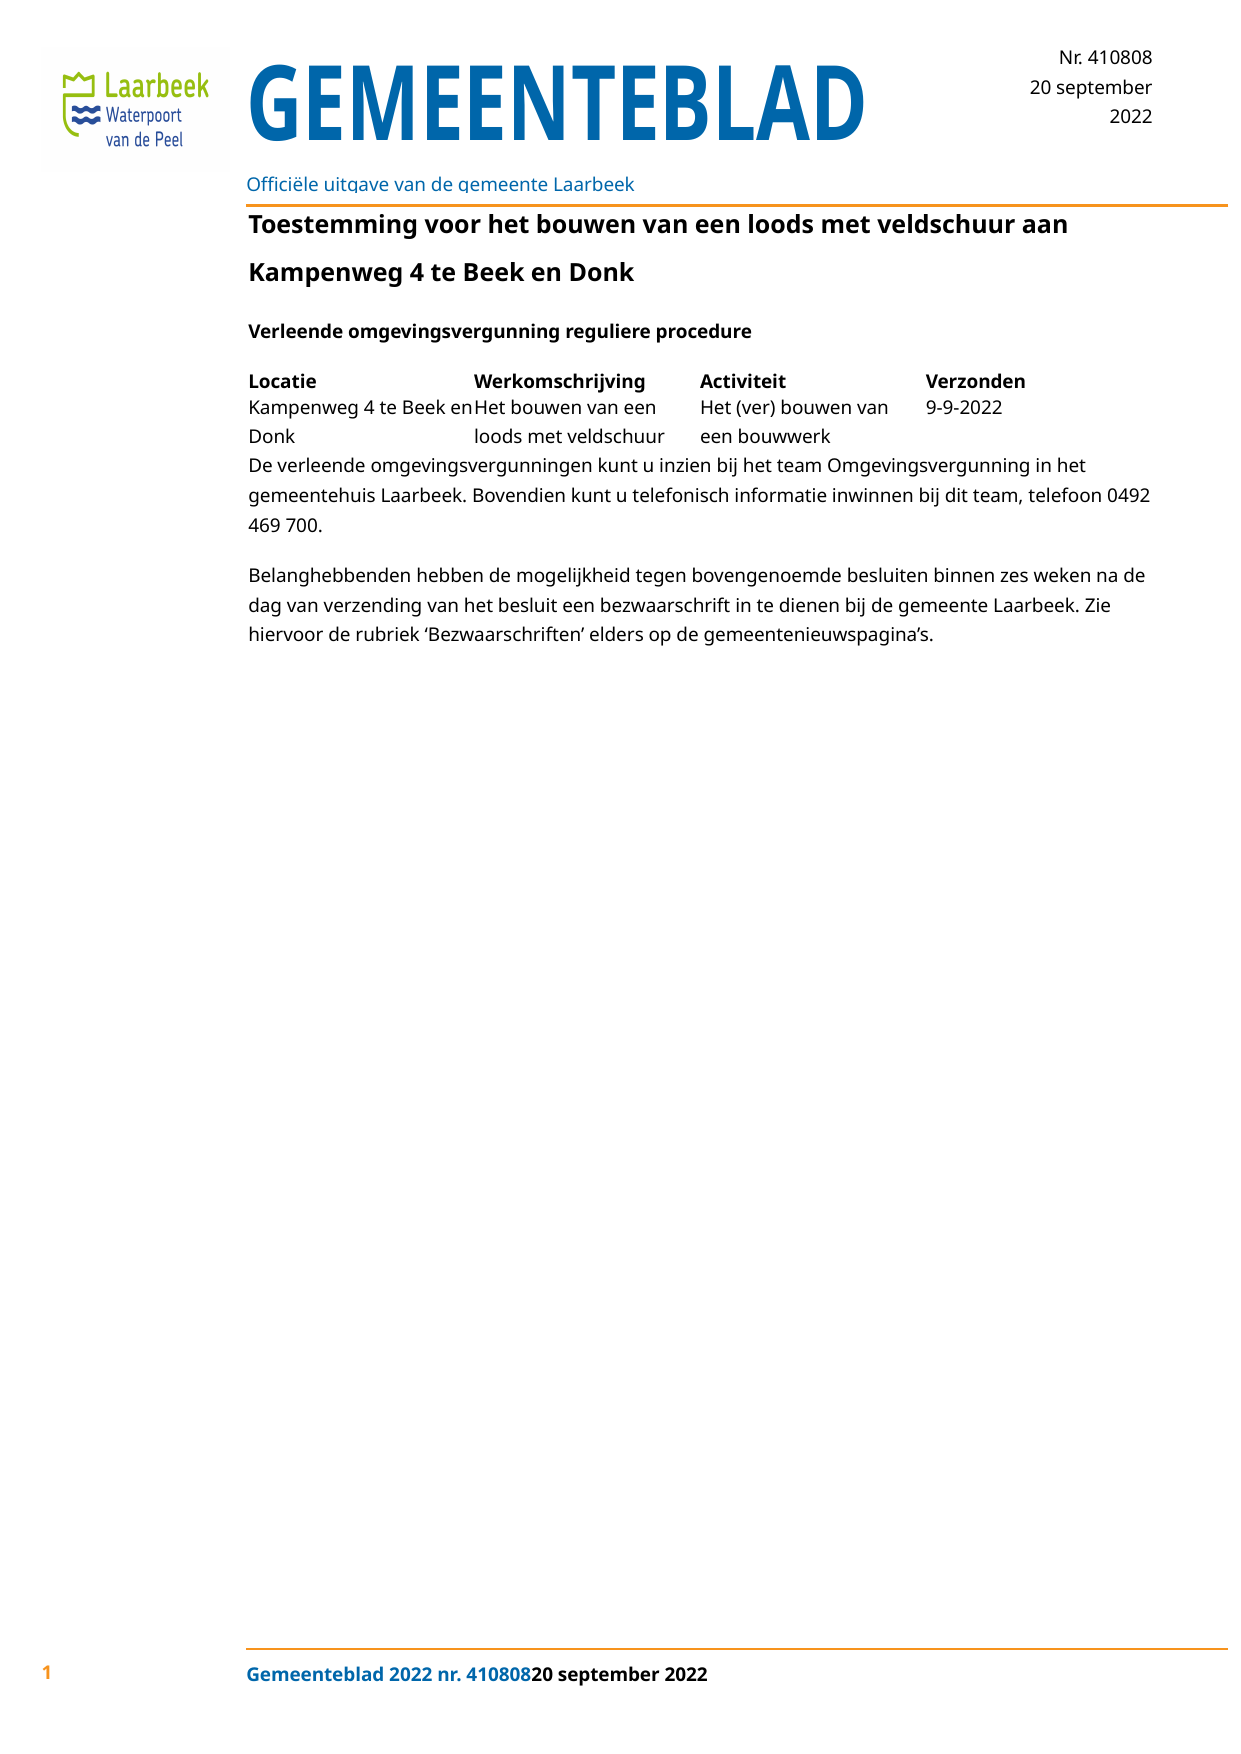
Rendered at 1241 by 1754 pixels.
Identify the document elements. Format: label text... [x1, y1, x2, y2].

table_cell Het bouwen van een loods met veldschuur [474, 394, 700, 449]
text Verleende omgevingsvergunning reguliere procedure [248, 318, 1152, 344]
table_cell 9-9-2022 [926, 394, 1152, 449]
text Belanghebbenden hebben de mogelijkheid tegen bovengenoemde besluiten binnen zes weken na de dag van verzending van het besluit een bezwaarschrift in te dienen bij de gemeente Laarbeek. Zie hiervoor de rubriek ‘Bezwaarschriften’ elders op de gemeentenieuwspagina’s. [248, 562, 1152, 647]
picture [41, 47, 231, 172]
table_cell Kampenweg 4 te Beek en Donk [248, 394, 474, 449]
table_header Werkomschrijving [474, 369, 700, 394]
table_header Locatie [248, 369, 474, 394]
table_header Verzonden [926, 369, 1152, 394]
table_header Activiteit [700, 369, 926, 394]
table_cell Het (ver) bouwen van een bouwwerk [700, 394, 926, 449]
text De verleende omgevingsvergunningen kunt u inzien bij het team Omgevingsvergunning in het gemeentehuis Laarbeek. Bovendien kunt u telefonisch informatie inwinnen bij dit team, telefoon 0492 469 700. [248, 453, 1152, 538]
text Toestemming voor het bouwen van een loods met veldschuur aan Kampenweg 4 te Beek en Donk [248, 207, 1152, 288]
